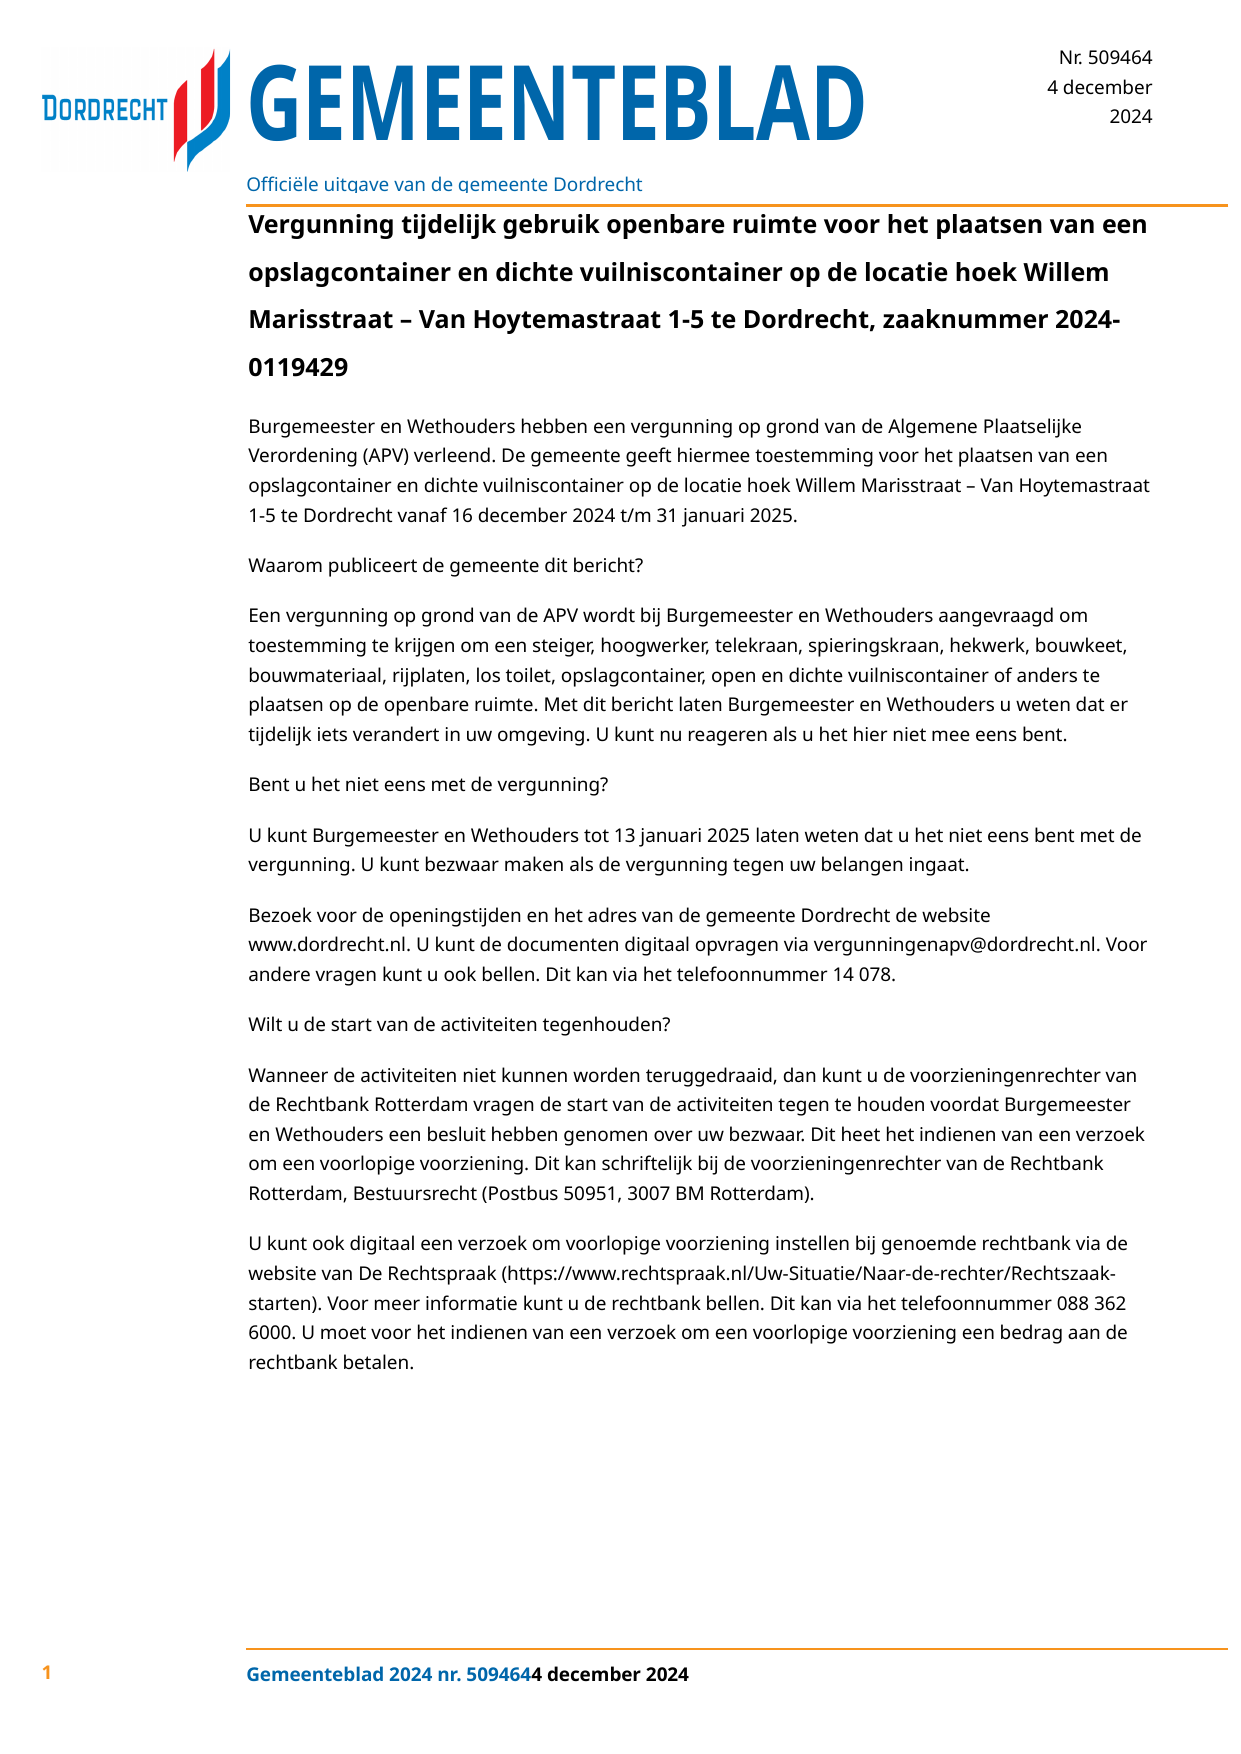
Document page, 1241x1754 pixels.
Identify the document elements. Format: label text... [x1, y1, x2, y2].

text U kunt Burgemeester en Wethouders tot 13 januari 2025 laten weten dat u het niet eens bent met de vergunning. U kunt bezwaar maken als de vergunning tegen uw belangen ingaat. [248, 822, 1152, 877]
text Wanneer de activiteiten niet kunnen worden teruggedraaid, dan kunt u de voorzieningenrechter van de Rechtbank Rotterdam vragen de start van de activiteiten tegen te houden voordat Burgemeester en Wethouders een besluit hebben genomen over uw bezwaar. Dit heet het indienen van een verzoek om een voorlopige voorziening. Dit kan schriftelijk bij de voorzieningenrechter van de Rechtbank Rotterdam, Bestuursrecht (Postbus 50951, 3007 BM Rotterdam). [248, 1062, 1152, 1206]
text Waarom publiceert de gemeente dit bericht? [248, 552, 1152, 578]
text Een vergunning op grond van de APV wordt bij Burgemeester en Wethouders aangevraagd om toestemming te krijgen om een steiger, hoogwerker, telekraan, spieringskraan, hekwerk, bouwkeet, bouwmateriaal, rijplaten, los toilet, opslagcontainer, open en dichte vuilniscontainer of anders te plaatsen op de openbare ruimte. Met dit bericht laten Burgemeester en Wethouders u weten dat er tijdelijk iets verandert in uw omgeving. U kunt nu reageren als u het hier niet mee eens bent. [248, 603, 1152, 747]
picture [41, 47, 231, 172]
text Burgemeester en Wethouders hebben een vergunning op grond van de Algemene Plaatselijke Verordening (APV) verleend. De gemeente geeft hiermee toestemming voor het plaatsen van een opslagcontainer en dichte vuilniscontainer op de locatie hoek Willem Marisstraat – Van Hoytemastraat 1-5 te Dordrecht vanaf 16 december 2024 t/m 31 januari 2025. [248, 413, 1152, 528]
text U kunt ook digitaal een verzoek om voorlopige voorziening instellen bij genoemde rechtbank via de website van De Rechtspraak (https://www.rechtspraak.nl/Uw-Situatie/Naar-de-rechter/Rechtszaak-starten). Voor meer informatie kunt u de rechtbank bellen. Dit kan via het telefoonnummer 088 362 6000. U moet voor het indienen van een verzoek om een voorlopige voorziening een bedrag aan de rechtbank betalen. [248, 1231, 1152, 1375]
text Vergunning tijdelijk gebruik openbare ruimte voor het plaatsen van een opslagcontainer en dichte vuilniscontainer op de locatie hoek Willem Marisstraat – Van Hoytemastraat 1-5 te Dordrecht, zaaknummer 2024-0119429 [248, 207, 1152, 384]
text Wilt u de start van de activiteiten tegenhouden? [248, 1011, 1152, 1037]
text Bezoek voor de openingstijden en het adres van de gemeente Dordrecht de website www.dordrecht.nl. U kunt de documenten digitaal opvragen via vergunningenapv@dordrecht.nl. Voor andere vragen kunt u ook bellen. Dit kan via het telefoonnummer 14 078. [248, 902, 1152, 987]
text Bent u het niet eens met de vergunning? [248, 771, 1152, 797]
